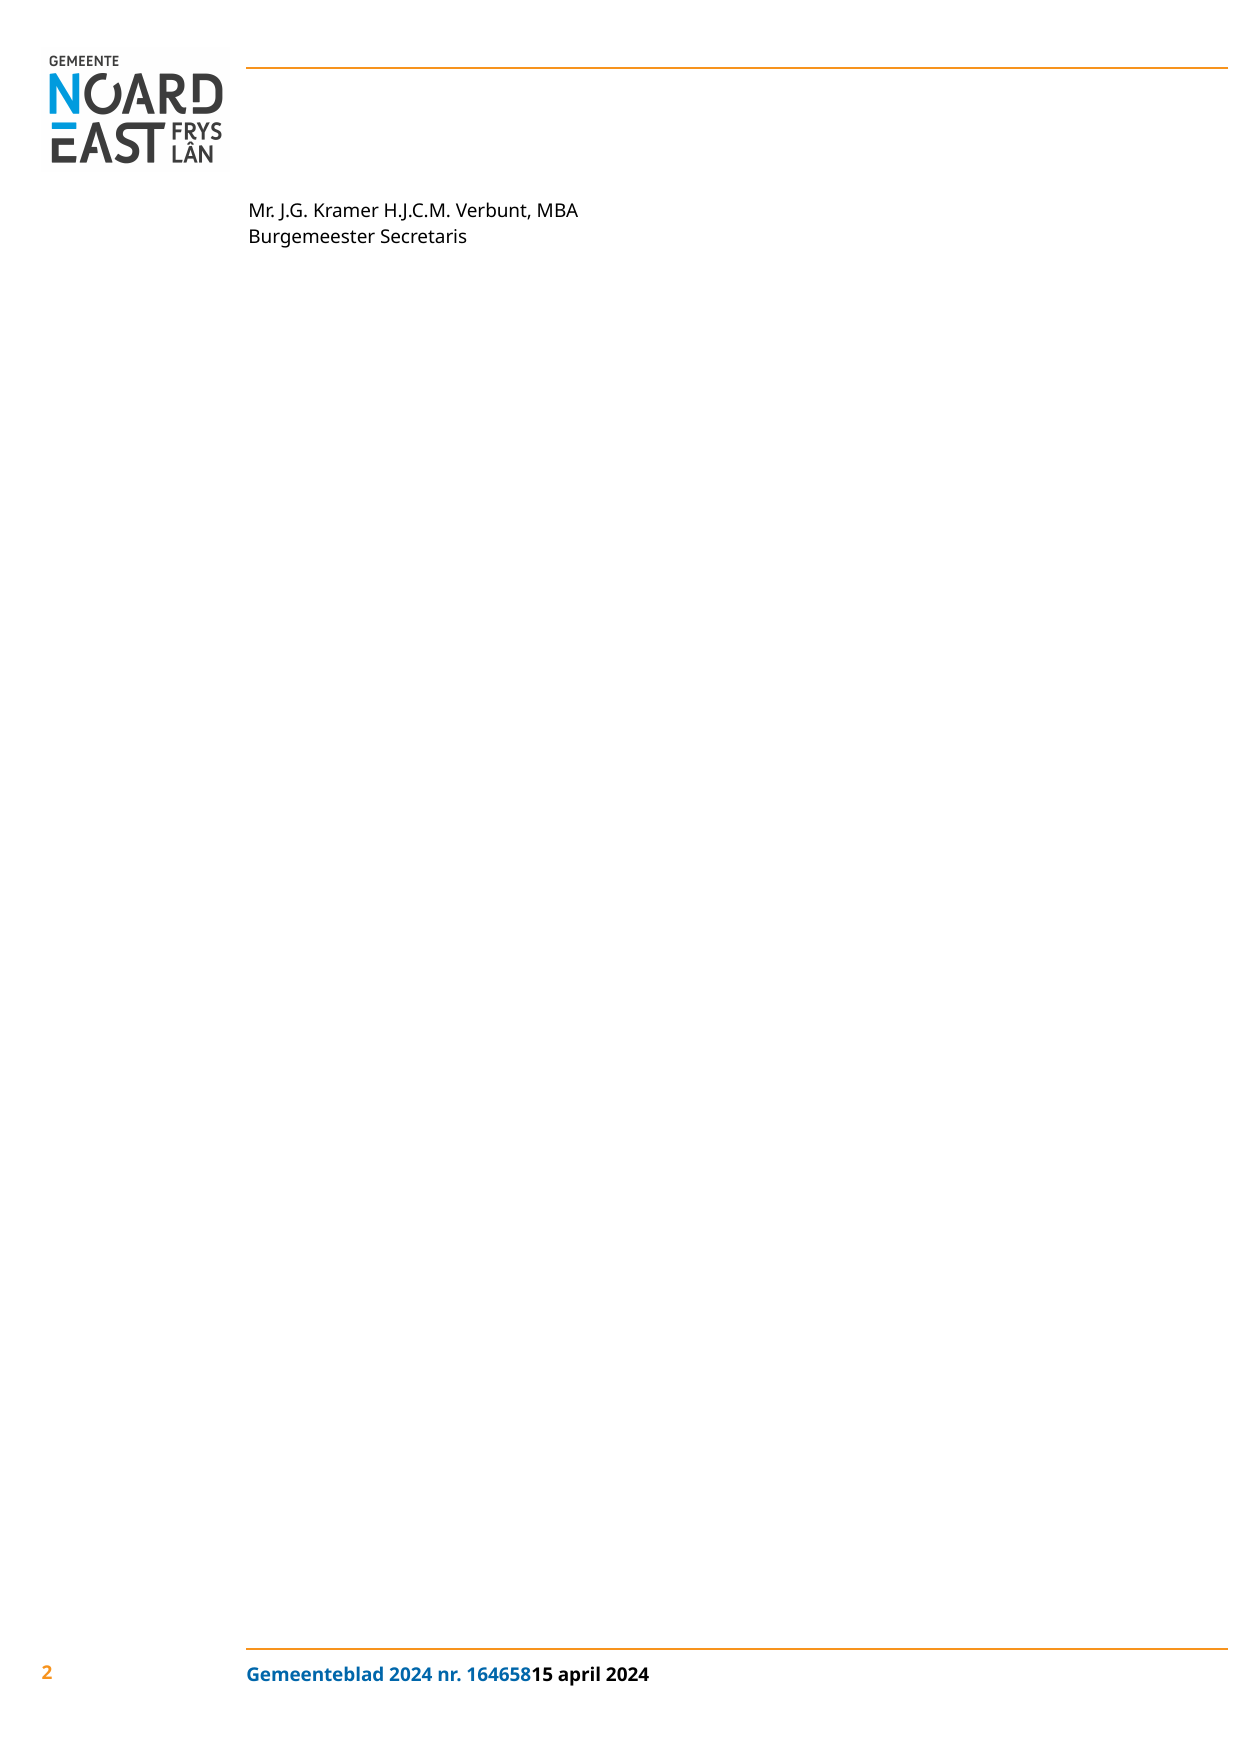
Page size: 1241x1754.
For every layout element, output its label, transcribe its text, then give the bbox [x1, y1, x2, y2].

picture [41, 47, 231, 172]
text Burgemeester Secretaris [248, 223, 1152, 249]
text Mr. J.G. Kramer H.J.C.M. Verbunt, MBA [248, 198, 1152, 223]
